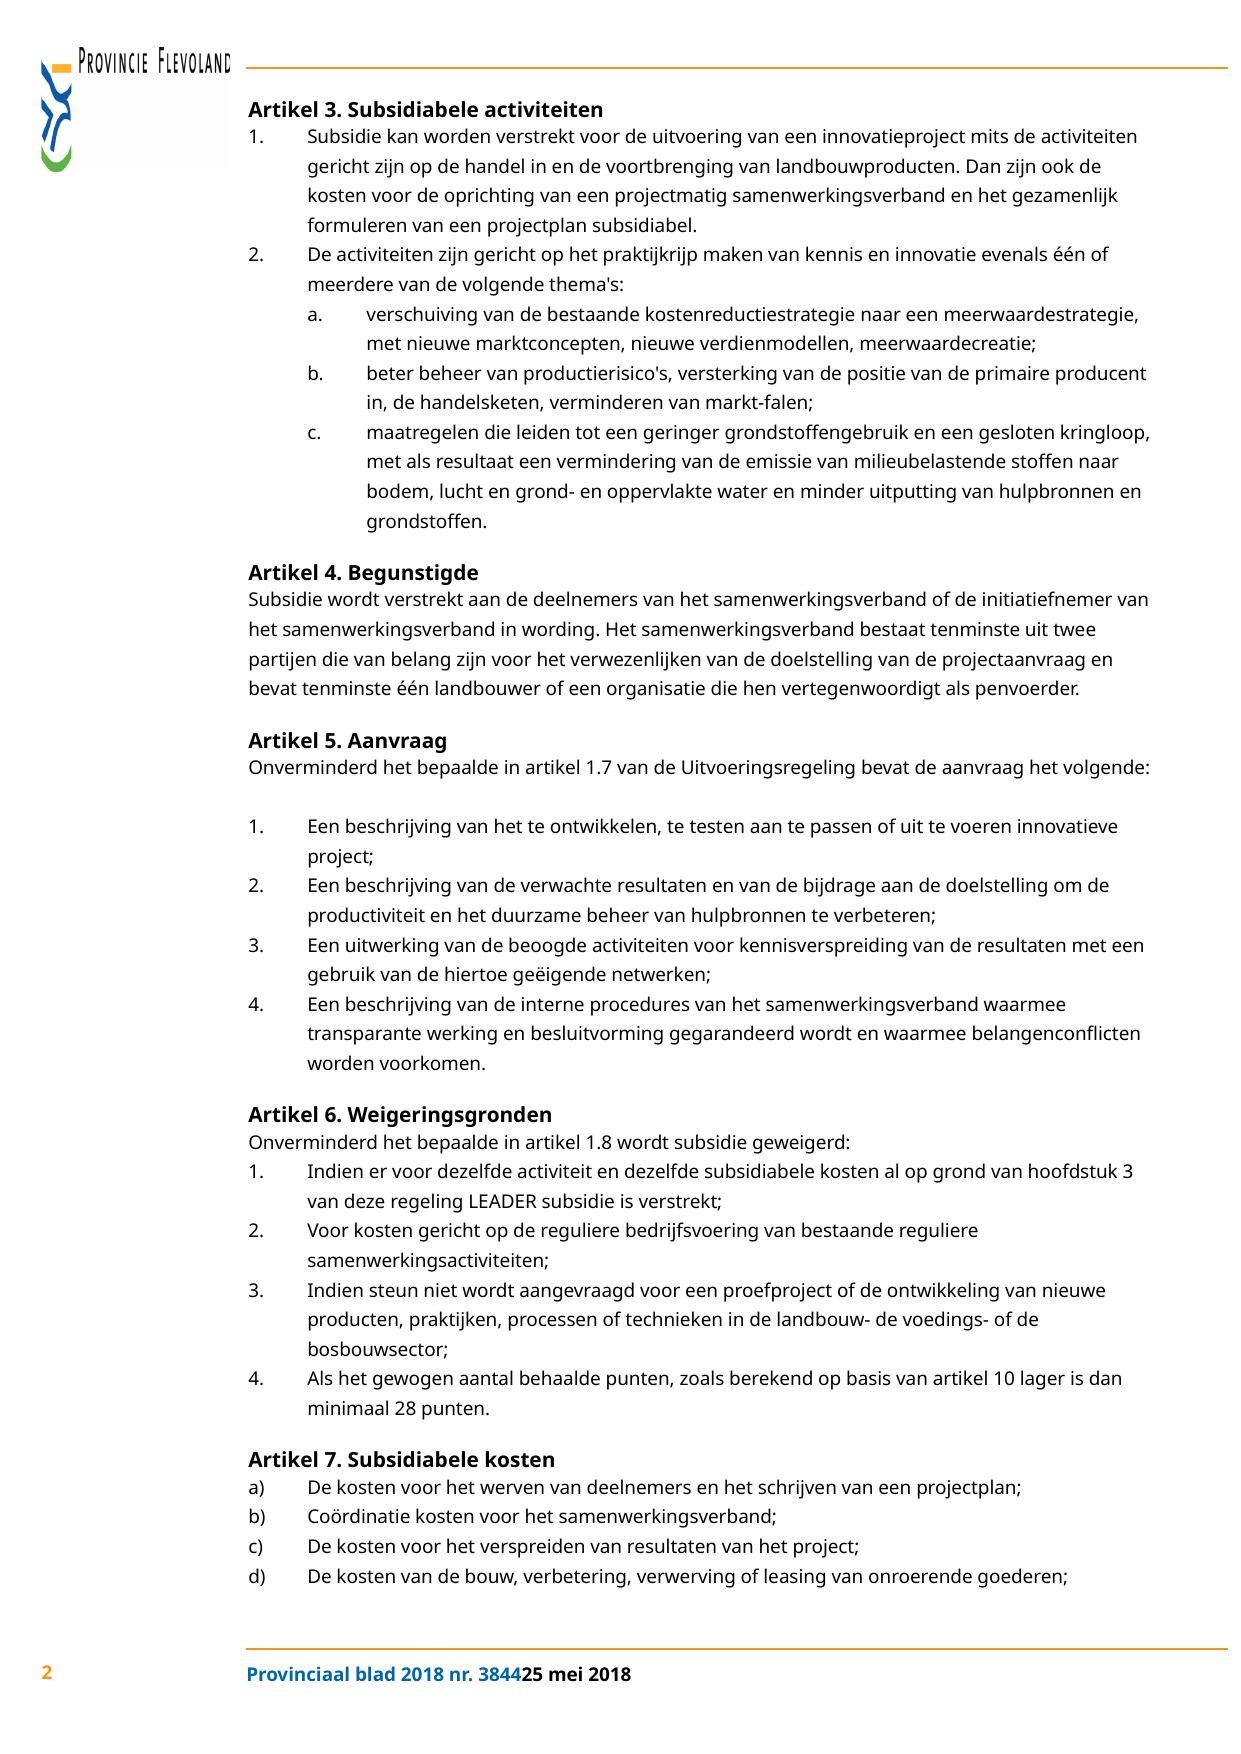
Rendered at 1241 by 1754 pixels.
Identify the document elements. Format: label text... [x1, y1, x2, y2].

list beter beheer van productierisico's, versterking van de positie van de primaire producent in, de handelsketen, verminderen van markt-falen; [307, 360, 1152, 415]
list Als het gewogen aantal behaalde punten, zoals berekend op basis van artikel 10 lager is dan minimaal 28 punten. [248, 1366, 1152, 1421]
list Voor kosten gericht op de reguliere bedrijfsvoering van bestaande reguliere samenwerkingsactiviteiten; [248, 1218, 1152, 1273]
list Indien steun niet wordt aangevraagd voor een proefproject of de ontwikkeling van nieuwe producten, praktijken, processen of technieken in de landbouw- de voedings- of de bosbouwsector; [248, 1277, 1152, 1362]
list Een uitwerking van de beoogde activiteiten voor kennisverspreiding van de resultaten met een gebruik van de hiertoe geëigende netwerken; [248, 932, 1152, 987]
text Subsidie wordt verstrekt aan de deelnemers van het samenwerkingsverband of de initiatiefnemer van het samenwerkingsverband in wording. Het samenwerkingsverband bestaat tenminste uit twee partijen die van belang zijn voor het verwezenlijken van de doelstelling van de projectaanvraag en bevat tenminste één landbouwer of een organisatie die hen vertegenwoordigt als penvoerder. [248, 587, 1152, 701]
list Subsidie kan worden verstrekt voor de uitvoering van een innovatieproject mits de activiteiten gericht zijn op de handel in en de voortbrenging van landbouwproducten. Dan zijn ook de kosten voor de oprichting van een projectmatig samenwerkingsverband en het gezamenlijk formuleren van een projectplan subsidiabel. [248, 123, 1152, 238]
text Artikel 7. Subsidiabele kosten [248, 1446, 1152, 1474]
list Coördinatie kosten voor het samenwerkingsverband; [248, 1504, 1152, 1529]
list Indien er voor dezelfde activiteit en dezelfde subsidiabele kosten al op grond van hoofdstuk 3 van deze regeling LEADER subsidie is verstrekt; [248, 1158, 1152, 1214]
list Een beschrijving van de interne procedures van het samenwerkingsverband waarmee transparante werking en besluitvorming gegarandeerd wordt en waarmee belangenconflicten worden voorkomen. [248, 991, 1152, 1076]
text Artikel 5. Aanvraag [248, 726, 1152, 754]
list verschuiving van de bestaande kostenreductiestrategie naar een meerwaardestrategie, met nieuwe marktconcepten, nieuwe verdienmodellen, meerwaardecreatie; [307, 301, 1152, 356]
text Artikel 6. Weigeringsgronden [248, 1101, 1152, 1129]
text Artikel 4. Begunstigde [248, 558, 1152, 587]
text Artikel 3. Subsidiabele activiteiten [248, 95, 1152, 123]
list De kosten voor het werven van deelnemers en het schrijven van een projectplan; [248, 1474, 1152, 1500]
list De activiteiten zijn gericht op het praktijkrijp maken van kennis en innovatie evenals één of meerdere van de volgende thema's: [248, 242, 1152, 297]
picture [41, 47, 231, 172]
text Onverminderd het bepaalde in artikel 1.8 wordt subsidie geweigerd: [248, 1129, 1152, 1155]
list De kosten voor het verspreiden van resultaten van het project; [248, 1533, 1152, 1559]
list Een beschrijving van het te ontwikkelen, te testen aan te passen of uit te voeren innovatieve project; [248, 813, 1152, 869]
list Een beschrijving van de verwachte resultaten en van de bijdrage aan de doelstelling om de productiviteit en het duurzame beheer van hulpbronnen te verbeteren; [248, 873, 1152, 928]
text Onverminderd het bepaalde in artikel 1.7 van de Uitvoeringsregeling bevat de aanvraag het volgende: [248, 754, 1152, 780]
list De kosten van de bouw, verbetering, verwerving of leasing van onroerende goederen; [248, 1563, 1152, 1588]
list maatregelen die leiden tot een geringer grondstoffengebruik en een gesloten kringloop, met als resultaat een vermindering van de emissie van milieubelastende stoffen naar bodem, lucht en grond- en oppervlakte water en minder uitputting van hulpbronnen en grondstoffen. [307, 419, 1152, 533]
